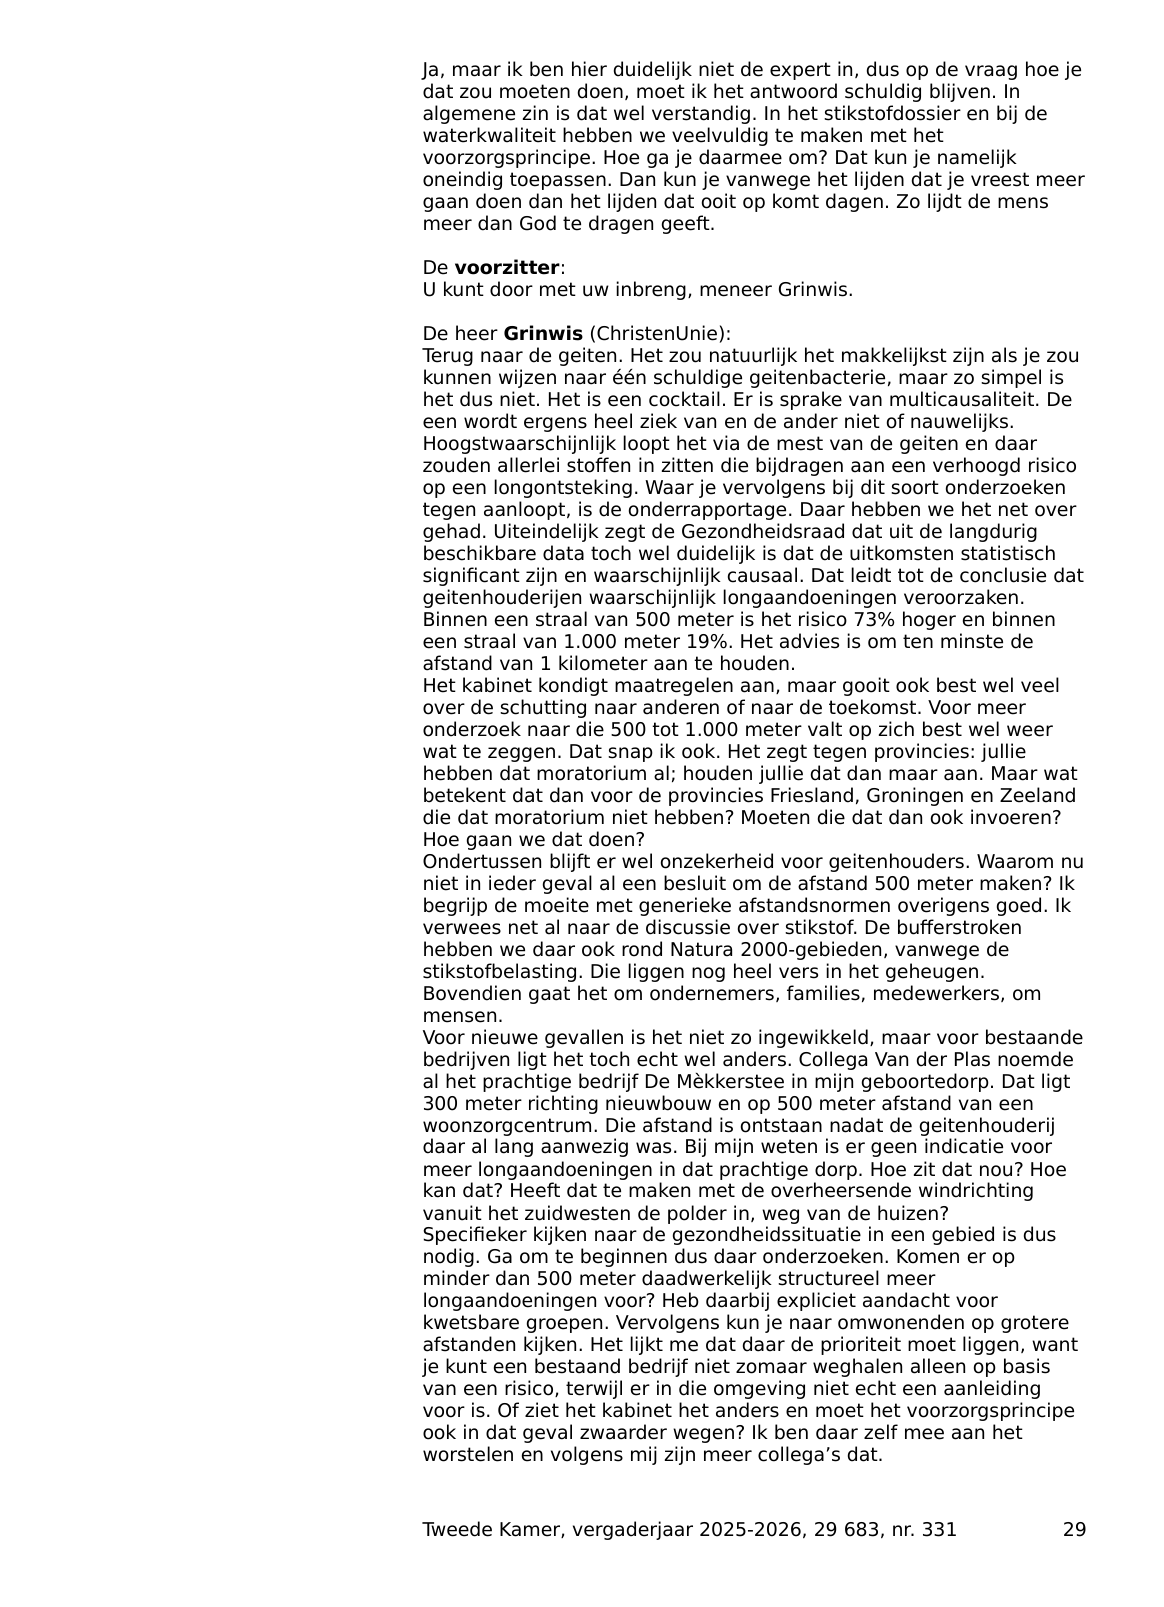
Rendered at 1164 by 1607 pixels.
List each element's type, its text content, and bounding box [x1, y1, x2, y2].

text Het kabinet kondigt maatregelen aan, maar gooit ook best wel veel over de schutting naar anderen of naar de toekomst. Voor meer onderzoek naar die 500 tot 1.000 meter valt op zich best wel weer wat te zeggen. Dat snap ik ook. Het zegt tegen provincies: jullie hebben dat moratorium al; houden jullie dat dan maar aan. Maar wat betekent dat dan voor de provincies Friesland, Groningen en Zeeland die dat moratorium niet hebben? Moeten die dat dan ook invoeren? Hoe gaan we dat doen? [422, 675, 1087, 851]
text De heer Grinwis (ChristenUnie): [422, 323, 1087, 345]
text Voor nieuwe gevallen is het niet zo ingewikkeld, maar voor bestaande bedrijven ligt het toch echt wel anders. Collega Van der Plas noemde al het prachtige bedrijf De Mèkkerstee in mijn geboortedorp. Dat ligt 300 meter richting nieuwbouw en op 500 meter afstand van een woonzorgcentrum. Die afstand is ontstaan nadat de geitenhouderij daar al lang aanwezig was. Bij mijn weten is er geen indicatie voor meer longaandoeningen in dat prachtige dorp. Hoe zit dat nou? Hoe kan dat? Heeft dat te maken met de overheersende windrichting vanuit het zuidwesten de polder in, weg van de huizen? [422, 1027, 1087, 1224]
text Specifieker kijken naar de gezondheidssituatie in een gebied is dus nodig. Ga om te beginnen dus daar onderzoeken. Komen er op minder dan 500 meter daadwerkelijk structureel meer longaandoeningen voor? Heb daarbij expliciet aandacht voor kwetsbare groepen. Vervolgens kun je naar omwonenden op grotere afstanden kijken. Het lijkt me dat daar de prioriteit moet liggen, want je kunt een bestaand bedrijf niet zomaar weghalen alleen op basis van een risico, terwijl er in die omgeving niet echt een aanleiding voor is. Of ziet het kabinet het anders en moet het voorzorgsprincipe ook in dat geval zwaarder wegen? Ik ben daar zelf mee aan het worstelen en volgens mij zijn meer collega’s dat. [422, 1224, 1087, 1466]
text Ja, maar ik ben hier duidelijk niet de expert in, dus op de vraag hoe je dat zou moeten doen, moet ik het antwoord schuldig blijven. In algemene zin is dat wel verstandig. In het stikstofdossier en bij de waterkwaliteit hebben we veelvuldig te maken met het voorzorgsprincipe. Hoe ga je daarmee om? Dat kun je namelijk oneindig toepassen. Dan kun je vanwege het lijden dat je vreest meer gaan doen dan het lijden dat ooit op komt dagen. Zo lijdt de mens meer dan God te dragen geeft. [422, 59, 1087, 235]
text Ondertussen blijft er wel onzekerheid voor geitenhouders. Waarom nu niet in ieder geval al een besluit om de afstand 500 meter maken? Ik begrijp de moeite met generieke afstandsnormen overigens goed. Ik verwees net al naar de discussie over stikstof. De bufferstroken hebben we daar ook rond Natura 2000-gebieden, vanwege de stikstofbelasting. Die liggen nog heel vers in het geheugen. Bovendien gaat het om ondernemers, families, medewerkers, om mensen. [422, 851, 1087, 1027]
text De voorzitter: [422, 257, 1087, 279]
text U kunt door met uw inbreng, meneer Grinwis. [422, 279, 1087, 301]
text Terug naar de geiten. Het zou natuurlijk het makkelijkst zijn als je zou kunnen wijzen naar één schuldige geitenbacterie, maar zo simpel is het dus niet. Het is een cocktail. Er is sprake van multicausaliteit. De een wordt ergens heel ziek van en de ander niet of nauwelijks. Hoogstwaarschijnlijk loopt het via de mest van de geiten en daar zouden allerlei stoffen in zitten die bijdragen aan een verhoogd risico op een longontsteking. Waar je vervolgens bij dit soort onderzoeken tegen aanloopt, is de onderrapportage. Daar hebben we het net over gehad. Uiteindelijk zegt de Gezondheidsraad dat uit de langdurig beschikbare data toch wel duidelijk is dat de uitkomsten statistisch significant zijn en waarschijnlijk causaal. Dat leidt tot de conclusie dat geitenhouderijen waarschijnlijk longaandoeningen veroorzaken. Binnen een straal van 500 meter is het risico 73% hoger en binnen een straal van 1.000 meter 19%. Het advies is om ten minste de afstand van 1 kilometer aan te houden. [422, 345, 1087, 675]
